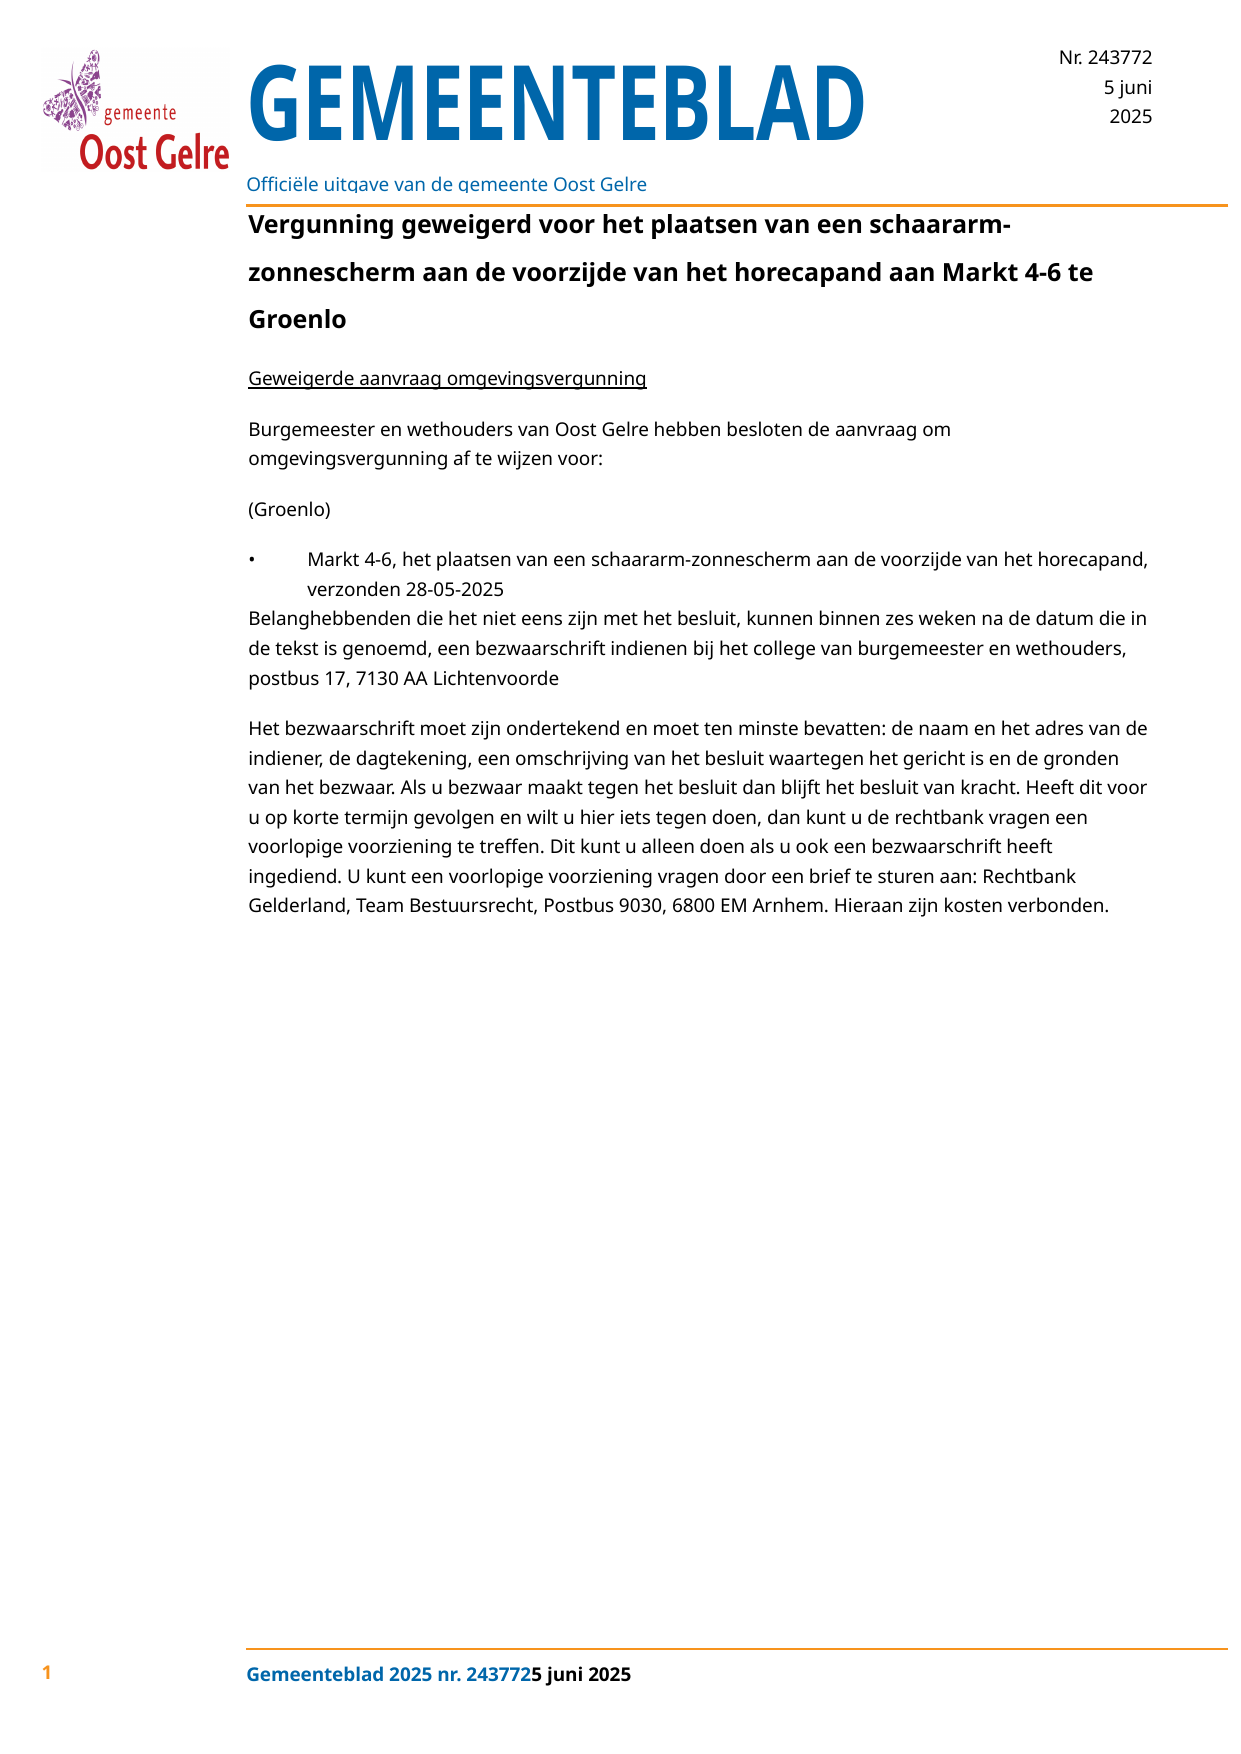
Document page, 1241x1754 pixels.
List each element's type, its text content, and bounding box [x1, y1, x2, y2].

text Vergunning geweigerd voor het plaatsen van een schaararm-zonnescherm aan de voorzijde van het horecapand aan Markt 4-6 te Groenlo [248, 207, 1152, 336]
text Belanghebbenden die het niet eens zijn met het besluit, kunnen binnen zes weken na de datum die in de tekst is genoemd, een bezwaarschrift indienen bij het college van burgemeester en wethouders, postbus 17, 7130 AA Lichtenvoorde [248, 606, 1152, 690]
text Het bezwaarschrift moet zijn ondertekend en moet ten minste bevatten: de naam en het adres van de indiener, de dagtekening, een omschrijving van het besluit waartegen het gericht is en de gronden van het bezwaar. Als u bezwaar maakt tegen het besluit dan blijft het besluit van kracht. Heeft dit voor u op korte termijn gevolgen en wilt u hier iets tegen doen, dan kunt u de rechtbank vragen een voorlopige voorziening te treffen. Dit kunt u alleen doen als u ook een bezwaarschrift heeft ingediend. U kunt een voorlopige voorziening vragen door een brief te sturen aan: Rechtbank Gelderland, Team Bestuursrecht, Postbus 9030, 6800 EM Arnhem. Hieraan zijn kosten verbonden. [248, 715, 1152, 918]
list Markt 4-6, het plaatsen van een schaararm-zonnescherm aan de voorzijde van het horecapand, verzonden 28-05-2025 [248, 546, 1152, 602]
text (Groenlo) [248, 496, 1152, 522]
text Burgemeester en wethouders van Oost Gelre hebben besloten de aanvraag om omgevingsvergunning af te wijzen voor: [248, 416, 1152, 471]
text Geweigerde aanvraag omgevingsvergunning [248, 366, 1152, 391]
picture [41, 47, 231, 172]
